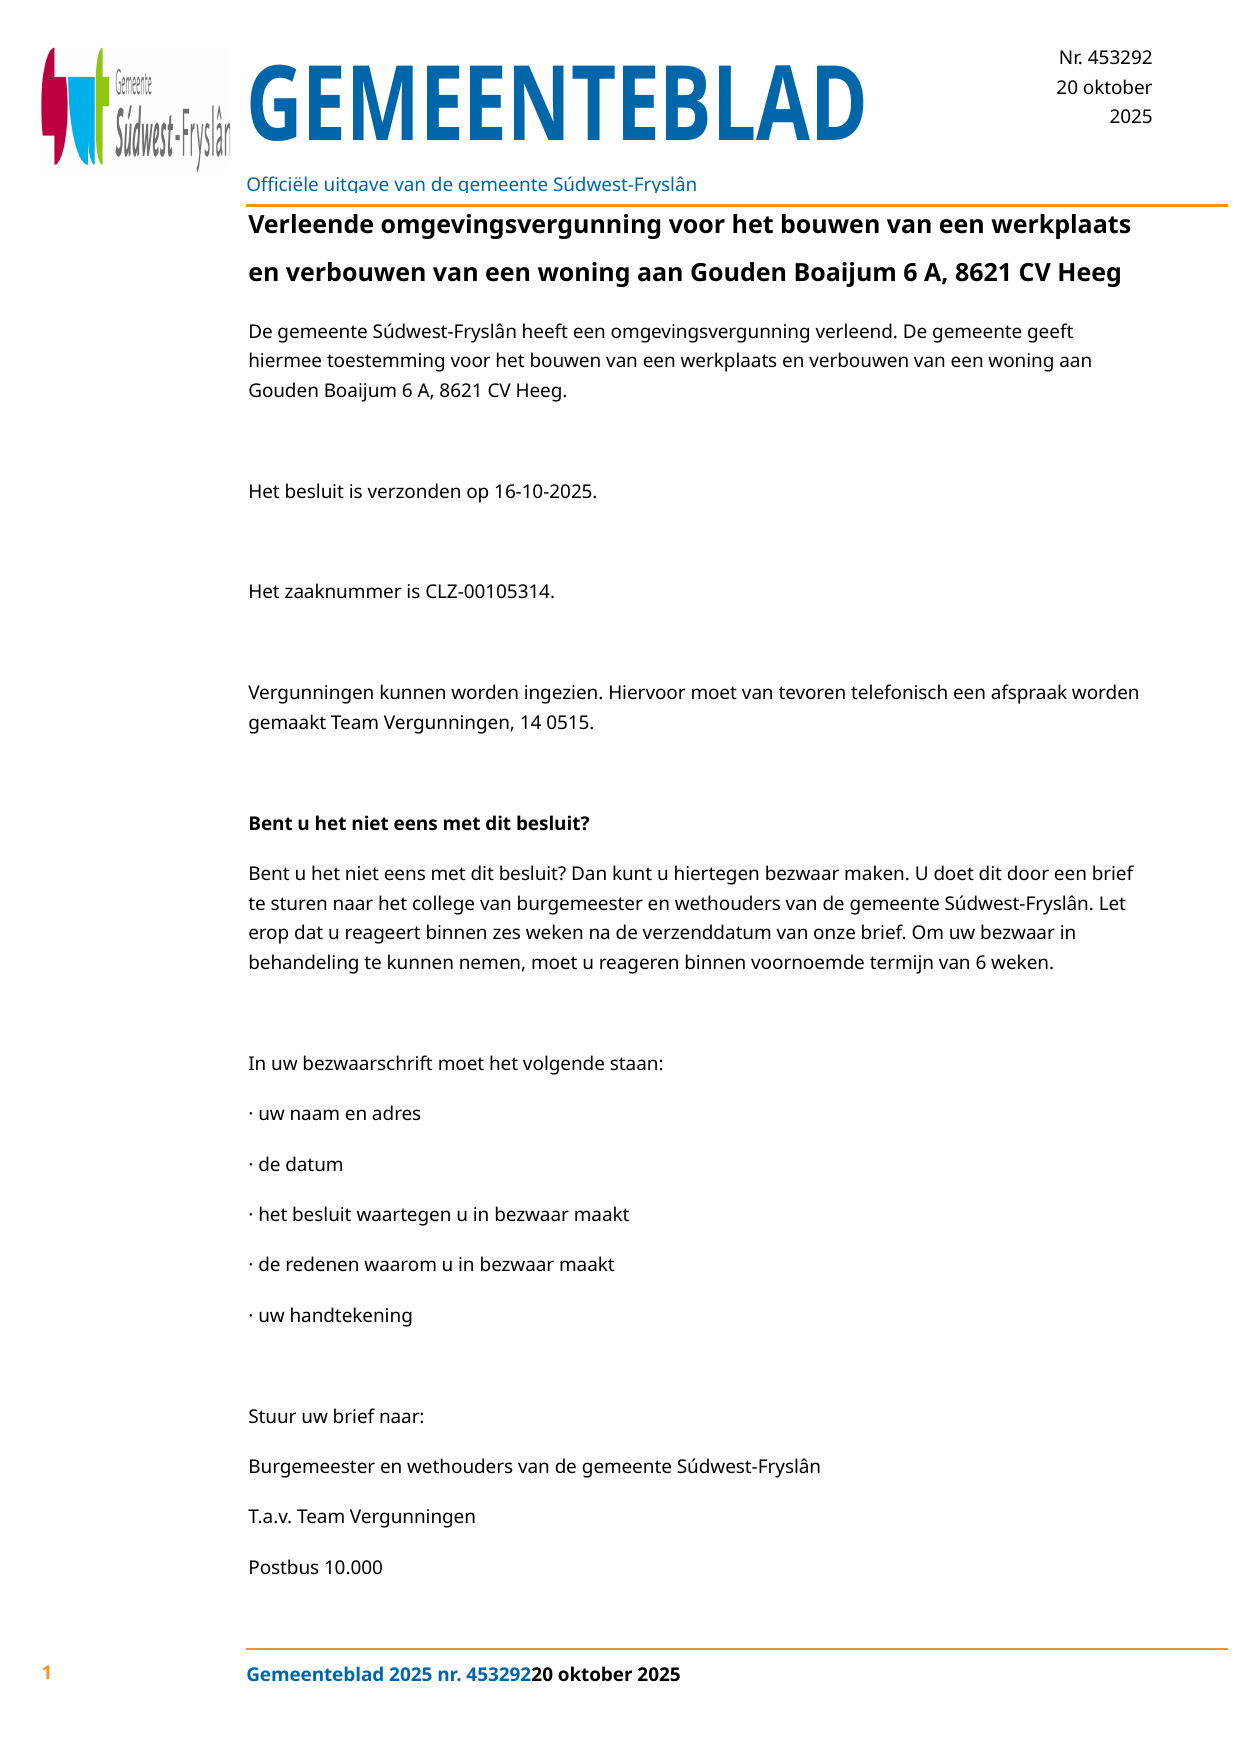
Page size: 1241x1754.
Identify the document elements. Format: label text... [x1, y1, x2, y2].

text In uw bezwaarschrift moet het volgende staan: [248, 1050, 1152, 1076]
text · uw naam en adres [248, 1100, 1152, 1126]
text Vergunningen kunnen worden ingezien. Hiervoor moet van tevoren telefonisch een afspraak worden gemaakt Team Vergunningen, 14 0515. [248, 679, 1152, 735]
text Bent u het niet eens met dit besluit? Dan kunt u hiertegen bezwaar maken. U doet dit door een brief te sturen naar het college van burgemeester en wethouders van de gemeente Súdwest-Fryslân. Let erop dat u reageert binnen zes weken na de verzenddatum van onze brief. Om uw bezwaar in behandeling te kunnen nemen, moet u reageren binnen voornoemde termijn van 6 weken. [248, 860, 1152, 975]
text · het besluit waartegen u in bezwaar maakt [248, 1201, 1152, 1227]
text De gemeente Súdwest-Fryslân heeft een omgevingsvergunning verleend. De gemeente geeft hiermee toestemming voor het bouwen van een werkplaats en verbouwen van een woning aan Gouden Boaijum 6 A, 8621 CV Heeg. [248, 318, 1152, 403]
text · de datum [248, 1151, 1152, 1177]
text Postbus 10.000 [248, 1554, 1152, 1580]
text Het zaaknummer is CLZ-00105314. [248, 579, 1152, 604]
text · uw handtekening [248, 1302, 1152, 1328]
text Bent u het niet eens met dit besluit? [248, 810, 1152, 836]
text Burgemeester en wethouders van de gemeente Súdwest-Fryslân [248, 1453, 1152, 1479]
text T.a.v. Team Vergunningen [248, 1504, 1152, 1529]
text Het besluit is verzonden op 16-10-2025. [248, 478, 1152, 504]
text Verleende omgevingsvergunning voor het bouwen van een werkplaats en verbouwen van een woning aan Gouden Boaijum 6 A, 8621 CV Heeg [248, 207, 1152, 288]
picture [41, 47, 231, 172]
text · de redenen waarom u in bezwaar maakt [248, 1252, 1152, 1277]
text Stuur uw brief naar: [248, 1403, 1152, 1429]
